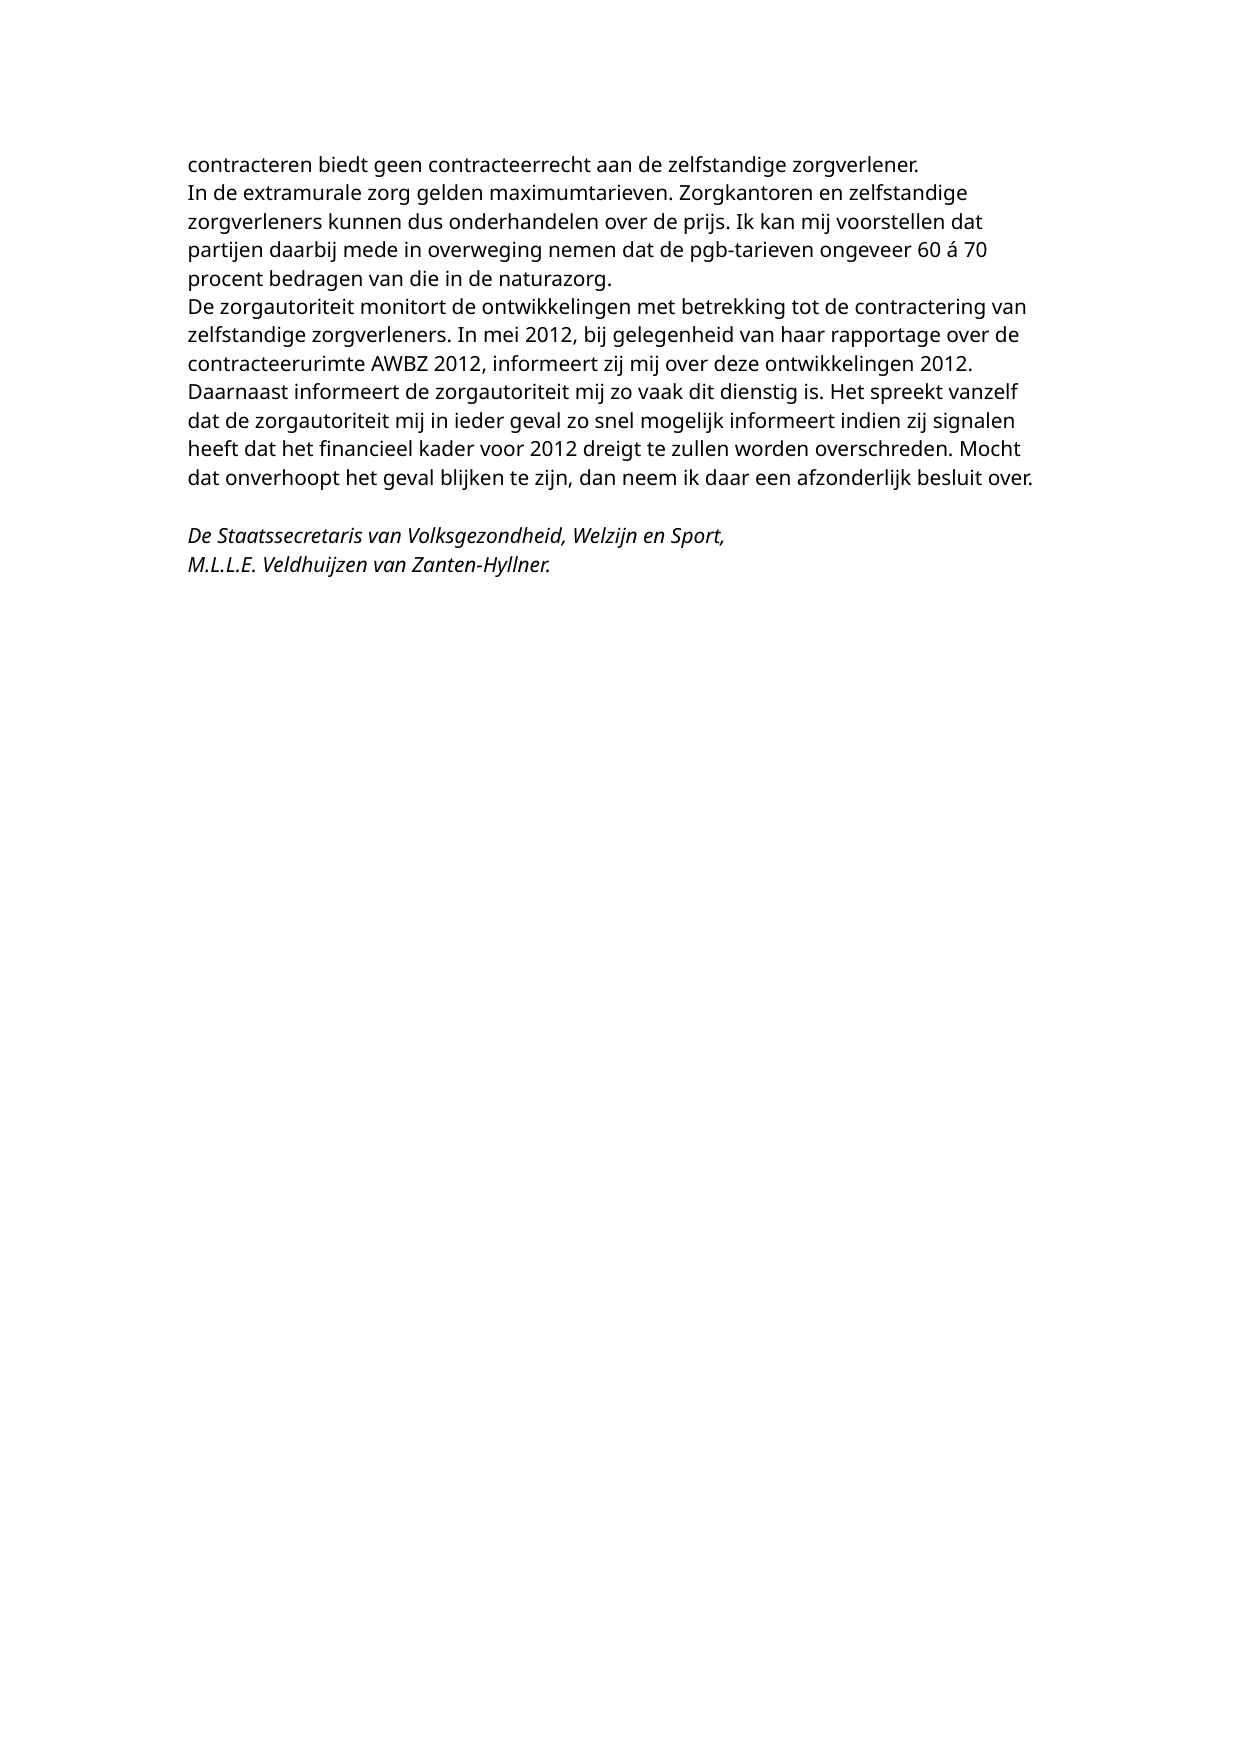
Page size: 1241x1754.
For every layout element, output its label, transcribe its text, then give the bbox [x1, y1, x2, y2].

text De Staatssecretaris van Volksgezondheid, Welzijn en Sport, [187, 521, 1053, 550]
text contracteren biedt geen contracteerrecht aan de zelfstandige zorgverlener. [187, 150, 1053, 178]
text In de extramurale zorg gelden maximumtarieven. Zorgkantoren en zelfstandige zorgverleners kunnen dus onderhandelen over de prijs. Ik kan mij voorstellen dat partijen daarbij mede in overweging nemen dat de pgb-tarieven ongeveer 60 á 70 procent bedragen van die in de naturazorg. [187, 178, 1053, 292]
text M.L.L.E. Veldhuijzen van Zanten-Hyllner. [187, 550, 1053, 578]
text De zorgautoriteit monitort de ontwikkelingen met betrekking tot de contractering van zelfstandige zorgverleners. In mei 2012, bij gelegenheid van haar rapportage over de contracteerurimte AWBZ 2012, informeert zij mij over deze ontwikkelingen 2012. Daarnaast informeert de zorgautoriteit mij zo vaak dit dienstig is. Het spreekt vanzelf dat de zorgautoriteit mij in ieder geval zo snel mogelijk informeert indien zij signalen heeft dat het financieel kader voor 2012 dreigt te zullen worden overschreden. Mocht dat onverhoopt het geval blijken te zijn, dan neem ik daar een afzonderlijk besluit over. [187, 292, 1053, 491]
